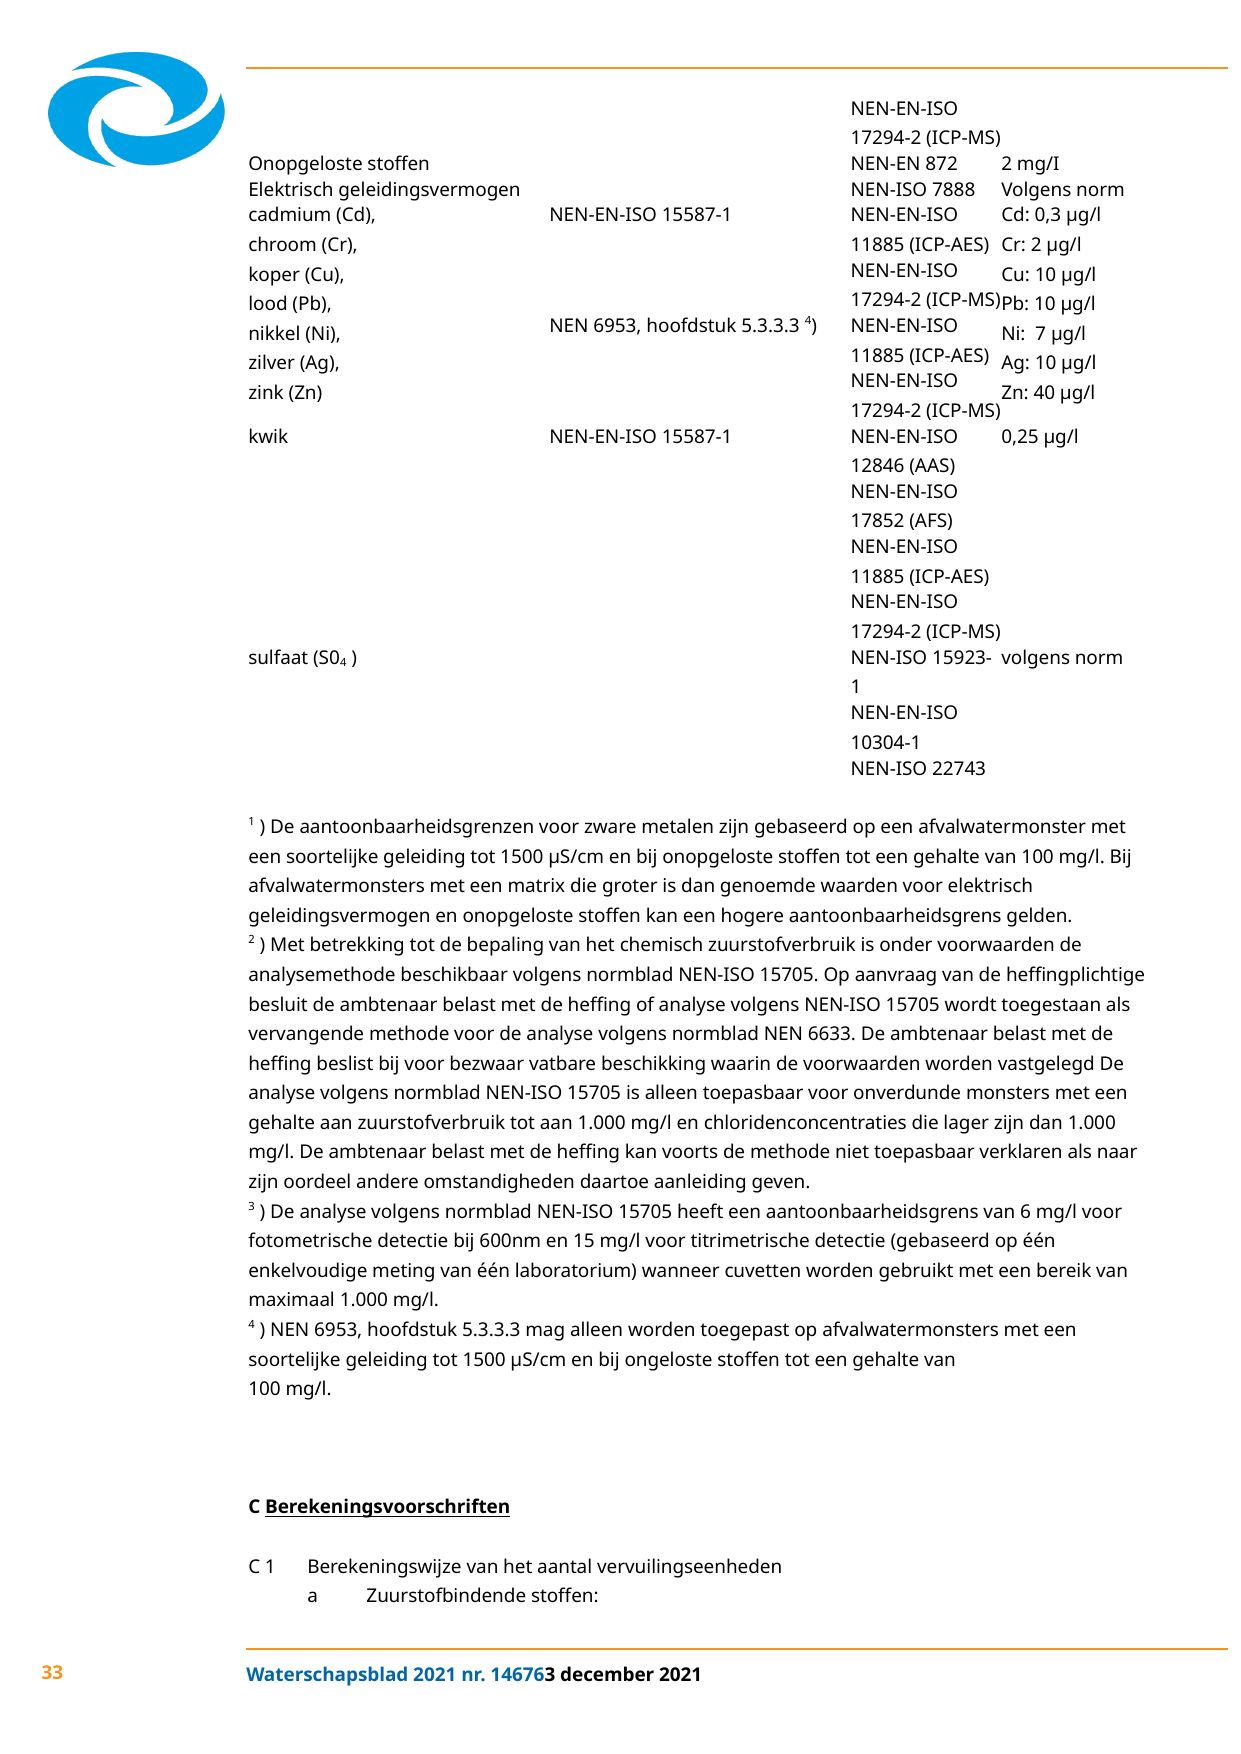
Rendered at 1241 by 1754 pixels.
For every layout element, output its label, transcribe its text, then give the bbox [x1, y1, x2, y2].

table_cell NEN-EN-ISO 17294-2 (ICP-MS) [850, 95, 1001, 150]
text 4 ) NEN 6953, hoofdstuk 5.3.3.3 mag alleen worden toegepast op afvalwatermonsters met een soortelijke geleiding tot 1500 µS/cm en bij ongeloste stoffen tot een gehalte van [248, 1316, 1152, 1371]
picture [41, 47, 231, 172]
table_cell [549, 150, 850, 176]
table_cell NEN-EN-ISO 15587-1 [549, 202, 850, 312]
list Zuurstofbindende stoffen: [307, 1582, 1152, 1608]
table_cell cadmium (Cd), chroom (Cr), koper (Cu), lood (Pb), nikkel (Ni), zilver (Ag), zink (Zn) [248, 202, 549, 423]
table_cell sulfaat (S04 ) [248, 644, 549, 780]
table_cell NEN-EN-ISO 17294-2 (ICP-MS) [850, 368, 1001, 423]
table_cell [248, 95, 549, 150]
text 100 mg/l. [248, 1375, 1152, 1401]
table_cell NEN-ISO 7888 [850, 176, 1001, 202]
table_cell NEN-EN-ISO 12846 (AAS) [850, 423, 1001, 478]
table_cell [549, 95, 850, 150]
table_cell NEN-EN-ISO 11885 (ICP-AES) [850, 312, 1001, 367]
table_cell Cd: 0,3 µg/l Cr: 2 µg/l Cu: 10 µg/l Pb: 10 µg/l Ni: 7 µg/l Ag: 10 µg/l Zn: 40 µg/l [1001, 202, 1152, 423]
table_cell NEN 6953, hoofdstuk 5.3.3.3 4) [549, 312, 850, 423]
table_cell NEN-EN-ISO 17294-2 (ICP-MS) [850, 589, 1001, 644]
table_cell 0,25 µg/l [1001, 423, 1152, 644]
table_cell NEN-ISO 22743 [850, 755, 1001, 780]
text 1 ) De aantoonbaarheidsgrenzen voor zware metalen zijn gebaseerd op een afvalwatermonster met een soortelijke geleiding tot 1500 µS/cm en bij onopgeloste stoffen tot een gehalte van 100 mg/l. Bij afvalwatermonsters met een matrix die groter is dan genoemde waarden voor elektrisch geleidingsvermogen en onopgeloste stoffen kan een hogere aantoonbaarheidsgrens gelden. [248, 813, 1152, 928]
table_cell 2 mg/I [1001, 150, 1152, 176]
text C Berekeningsvoorschriften [248, 1494, 1152, 1519]
table_cell NEN-EN-ISO 11885 (ICP-AES) [850, 534, 1001, 589]
list Berekeningswijze van het aantal vervuilingseenheden [248, 1553, 1152, 1578]
table_cell NEN-ISO 15923-1 [850, 644, 1001, 699]
table_cell NEN-EN-ISO 15587-1 [549, 423, 850, 644]
table_cell NEN-EN-ISO 17852 (AFS) [850, 478, 1001, 533]
table_cell NEN-EN-ISO 10304-1 [850, 699, 1001, 755]
table_cell NEN-EN 872 [850, 150, 1001, 176]
table_cell [549, 176, 850, 202]
table_cell kwik [248, 423, 549, 644]
table_cell [549, 644, 850, 780]
table_cell Volgens norm [1001, 176, 1152, 202]
text 3 ) De analyse volgens normblad NEN-ISO 15705 heeft een aantoonbaarheidsgrens van 6 mg/l voor fotometrische detectie bij 600nm en 15 mg/l voor titrimetrische detectie (gebaseerd op één enkelvoudige meting van één laboratorium) wanneer cuvetten worden gebruikt met een bereik van maximaal 1.000 mg/l. [248, 1198, 1152, 1312]
table_cell Onopgeloste stoffen [248, 150, 549, 176]
table_cell NEN-EN-ISO 17294-2 (ICP-MS) [850, 257, 1001, 312]
text 2 ) Met betrekking tot de bepaling van het chemisch zuurstofverbruik is onder voorwaarden de analysemethode beschikbaar volgens normblad NEN-ISO 15705. Op aanvraag van de heffingplichtige besluit de ambtenaar belast met de heffing of analyse volgens NEN-ISO 15705 wordt toegestaan als vervangende methode voor de analyse volgens normblad NEN 6633. De ambtenaar belast met de heffing beslist bij voor bezwaar vatbare beschikking waarin de voorwaarden worden vastgelegd De analyse volgens normblad NEN-ISO 15705 is alleen toepasbaar voor onverdunde monsters met een gehalte aan zuurstofverbruik tot aan 1.000 mg/l en chloridenconcentraties die lager zijn dan 1.000 mg/l. De ambtenaar belast met de heffing kan voorts de methode niet toepasbaar verklaren als naar zijn oordeel andere omstandigheden daartoe aanleiding geven. [248, 932, 1152, 1194]
table_cell NEN-EN-ISO 11885 (ICP-AES) [850, 202, 1001, 257]
table_cell Elektrisch geleidingsvermogen [248, 176, 549, 202]
table_cell volgens norm [1001, 644, 1152, 780]
table_cell [1001, 95, 1152, 150]
